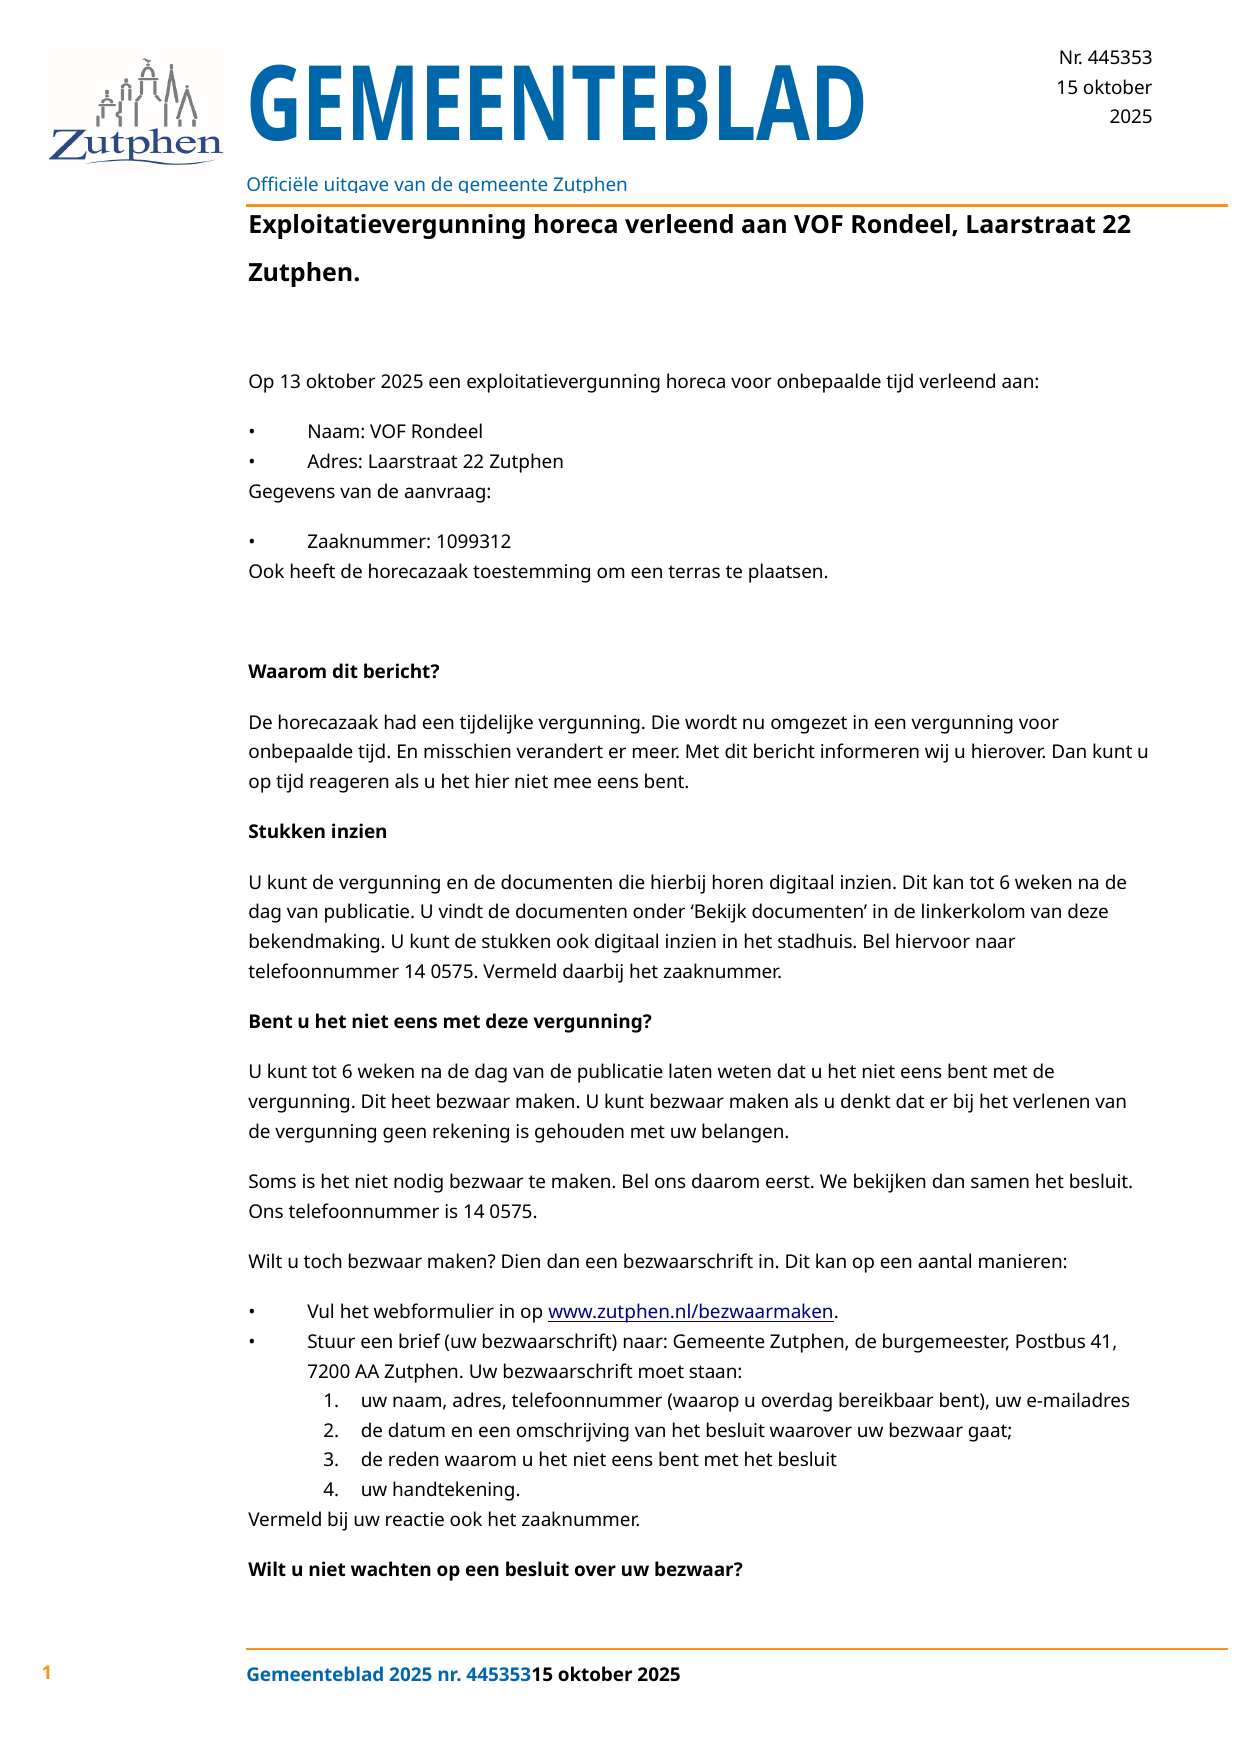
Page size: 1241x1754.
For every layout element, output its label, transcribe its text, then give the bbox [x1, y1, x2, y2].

list Adres: Laarstraat 22 Zutphen [248, 448, 1152, 474]
text Gegevens van de aanvraag: [248, 478, 1152, 504]
text U kunt tot 6 weken na de dag van de publicatie laten weten dat u het niet eens bent met de vergunning. Dit heet bezwaar maken. U kunt bezwaar maken als u denkt dat er bij het verlenen van de vergunning geen rekening is gehouden met uw belangen. [248, 1059, 1152, 1144]
text U kunt de vergunning en de documenten die hierbij horen digitaal inzien. Dit kan tot 6 weken na de dag van publicatie. U vindt de documenten onder ‘Bekijk documenten’ in de linkerkolom van deze bekendmaking. U kunt de stukken ook digitaal inzien in het stadhuis. Bel hiervoor naar telefoonnummer 14 0575. Vermeld daarbij het zaaknummer. [248, 869, 1152, 984]
text Bent u het niet eens met deze vergunning? [248, 1008, 1152, 1034]
list uw naam, adres, telefoonnummer (waarop u overdag bereikbaar bent), uw e-mailadres [323, 1387, 1152, 1413]
text Waarom dit bericht? [248, 659, 1152, 684]
text Wilt u toch bezwaar maken? Dien dan een bezwaarschrift in. Dit kan op een aantal manieren: [248, 1248, 1152, 1274]
text Vermeld bij uw reactie ook het zaaknummer. [248, 1506, 1152, 1532]
text Soms is het niet nodig bezwaar te maken. Bel ons daarom eerst. We bekijken dan samen het besluit. Ons telefoonnummer is 14 0575. [248, 1168, 1152, 1224]
list de reden waarom u het niet eens bent met het besluit [323, 1447, 1152, 1472]
text Ook heeft de horecazaak toestemming om een terras te plaatsen. [248, 558, 1152, 584]
text Stukken inzien [248, 819, 1152, 844]
picture [41, 47, 231, 172]
list Vul het webformulier in op www.zutphen.nl/bezwaarmaken. [248, 1299, 1152, 1324]
text Wilt u niet wachten op een besluit over uw bezwaar? [248, 1556, 1152, 1582]
list uw handtekening. [323, 1476, 1152, 1502]
text Op 13 oktober 2025 een exploitatievergunning horeca voor onbepaalde tijd verleend aan: [248, 368, 1152, 394]
text Exploitatievergunning horeca verleend aan VOF Rondeel, Laarstraat 22 Zutphen. [248, 207, 1152, 288]
text De horecazaak had een tijdelijke vergunning. Die wordt nu omgezet in een vergunning voor onbepaalde tijd. En misschien verandert er meer. Met dit bericht informeren wij u hierover. Dan kunt u op tijd reageren als u het hier niet mee eens bent. [248, 709, 1152, 794]
list Stuur een brief (uw bezwaarschrift) naar: Gemeente Zutphen, de burgemeester, Postbus 41, 7200 AA Zutphen. Uw bezwaarschrift moet staan: [248, 1328, 1152, 1384]
list Zaaknummer: 1099312 [248, 528, 1152, 554]
list de datum en een omschrijving van het besluit waarover uw bezwaar gaat; [323, 1417, 1152, 1443]
list Naam: VOF Rondeel [248, 419, 1152, 444]
